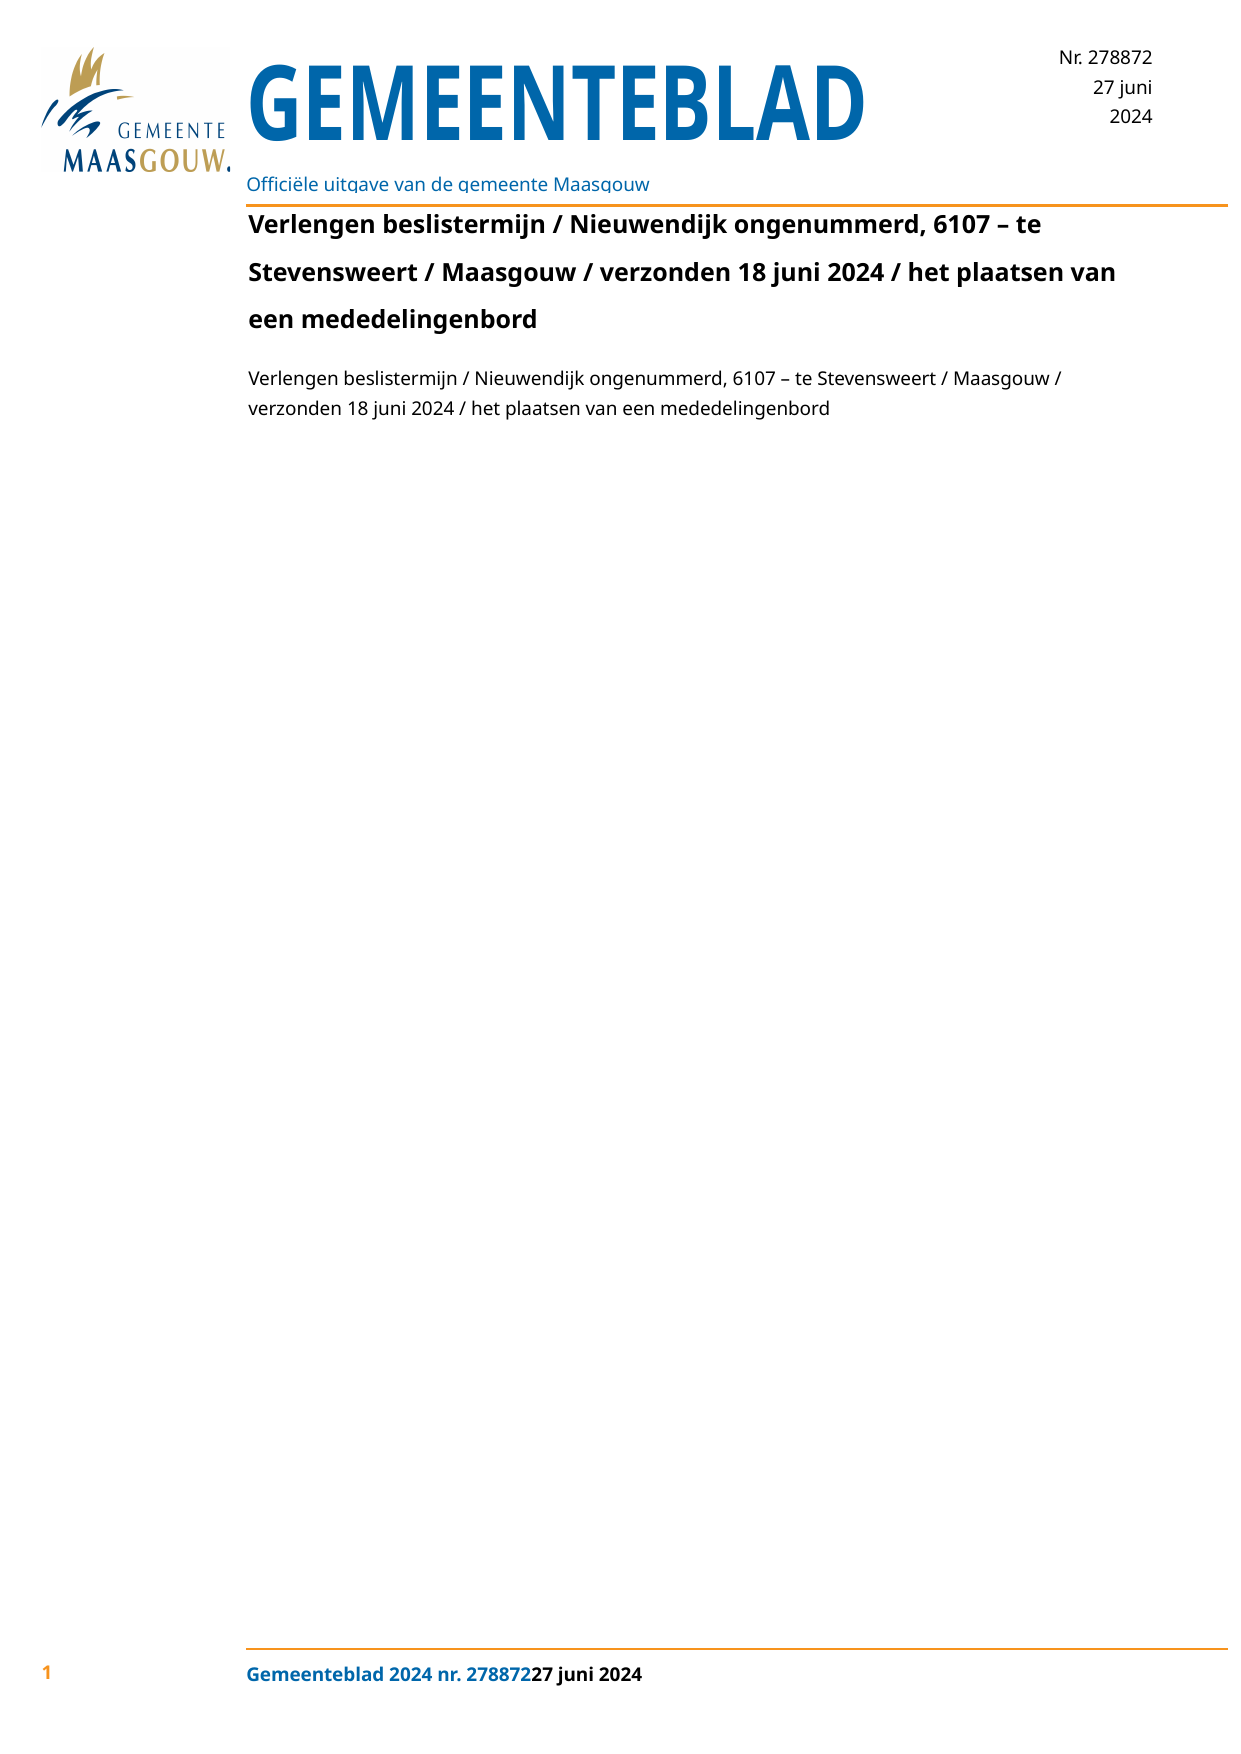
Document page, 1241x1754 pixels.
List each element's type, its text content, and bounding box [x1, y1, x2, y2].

picture [41, 47, 231, 172]
text Verlengen beslistermijn / Nieuwendijk ongenummerd, 6107 – te Stevensweert / Maasgouw / verzonden 18 juni 2024 / het plaatsen van een mededelingenbord [248, 366, 1152, 421]
text Verlengen beslistermijn / Nieuwendijk ongenummerd, 6107 – te Stevensweert / Maasgouw / verzonden 18 juni 2024 / het plaatsen van een mededelingenbord [248, 207, 1152, 336]
